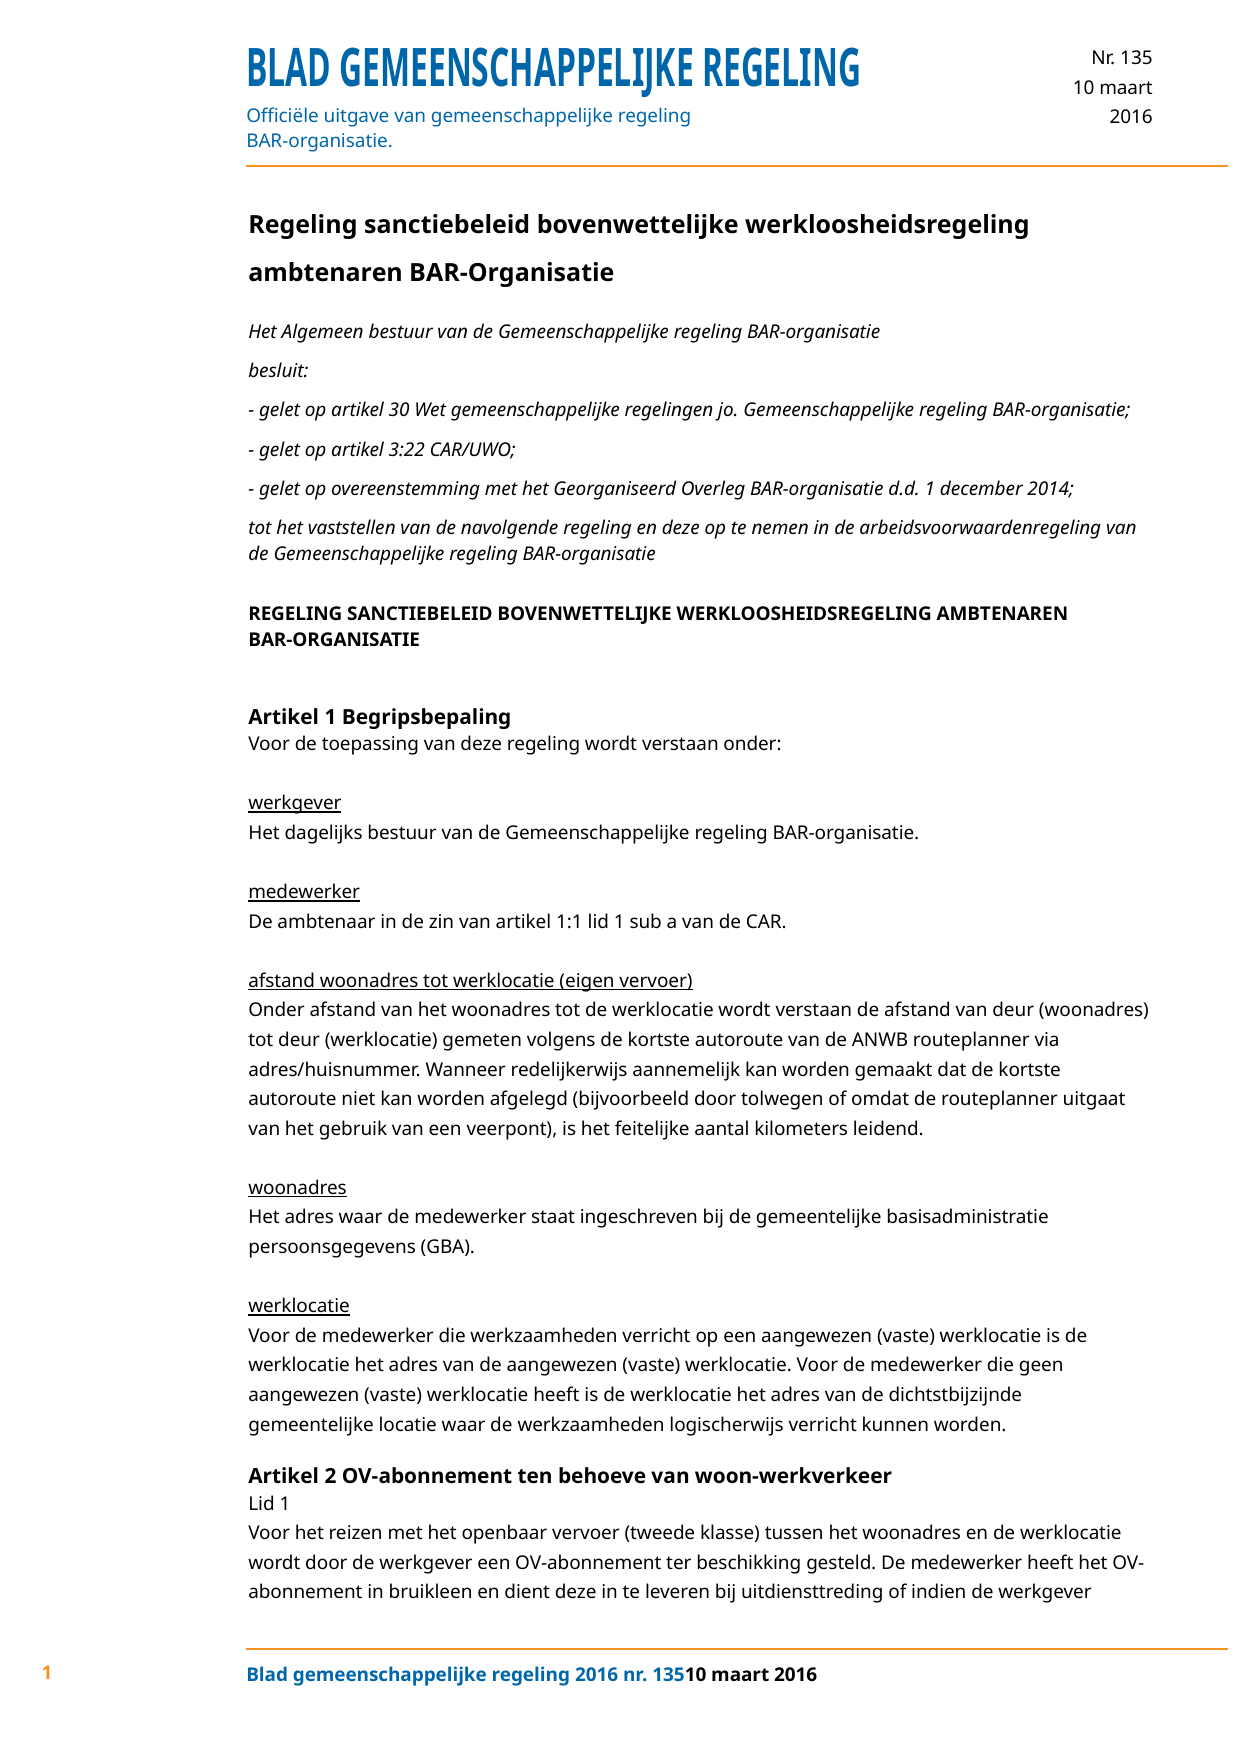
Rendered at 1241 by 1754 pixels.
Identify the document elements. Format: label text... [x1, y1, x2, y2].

text besluit: [248, 357, 1152, 383]
text - gelet op artikel 3:22 CAR/UWO; [248, 436, 1152, 461]
text werkgever [248, 789, 1152, 815]
text Voor de medewerker die werkzaamheden verricht op een aangewezen (vaste) werklocatie is de werklocatie het adres van de aangewezen (vaste) werklocatie. Voor de medewerker die geen aangewezen (vaste) werklocatie heeft is de werklocatie het adres van de dichtstbijzijnde gemeentelijke locatie waar de werkzaamheden logischerwijs verricht kunnen worden. [248, 1322, 1152, 1437]
text medewerker [248, 878, 1152, 904]
text afstand woonadres tot werklocatie (eigen vervoer) [248, 967, 1152, 993]
text Regeling sanctiebeleid bovenwettelijke werkloosheidsregeling ambtenaren BAR-Organisatie [248, 207, 1152, 288]
text Voor het reizen met het openbaar vervoer (tweede klasse) tussen het woonadres en de werklocatie wordt door de werkgever een OV-abonnement ter beschikking gesteld. De medewerker heeft het OV-abonnement in bruikleen en dient deze in te leveren bij uitdiensttreding of indien de werkgever [248, 1519, 1152, 1604]
text Artikel 2 OV-abonnement ten behoeve van woon-werkverkeer [248, 1461, 1152, 1490]
text Lid 1 [248, 1490, 1152, 1515]
text Het dagelijks bestuur van de Gemeenschappelijke regeling BAR-organisatie. [248, 819, 1152, 845]
text - gelet op artikel 30 Wet gemeenschappelijke regelingen jo. Gemeenschappelijke regeling BAR-organisatie; [248, 396, 1152, 422]
text Artikel 1 Begripsbepaling [248, 702, 1152, 730]
text Voor de toepassing van deze regeling wordt verstaan onder: [248, 730, 1152, 756]
text Het Algemeen bestuur van de Gemeenschappelijke regeling BAR-organisatie [248, 318, 1152, 344]
text Het adres waar de medewerker staat ingeschreven bij de gemeentelijke basisadministratie persoonsgegevens (GBA). [248, 1204, 1152, 1259]
text Onder afstand van het woonadres tot de werklocatie wordt verstaan de afstand van deur (woonadres) tot deur (werklocatie) gemeten volgens de kortste autoroute van de ANWB routeplanner via adres/huisnummer. Wanneer redelijkerwijs aannemelijk kan worden gemaakt dat de kortste autoroute niet kan worden afgelegd (bijvoorbeeld door tolwegen of omdat de routeplanner uitgaat van het gebruik van een veerpont), is het feitelijke aantal kilometers leidend. [248, 997, 1152, 1141]
text werklocatie [248, 1292, 1152, 1318]
picture [41, 47, 231, 172]
text BAR-ORGANISATIE [248, 626, 1152, 652]
text tot het vaststellen van de navolgende regeling en deze op te nemen in de arbeidsvoorwaardenregeling van de Gemeenschappelijke regeling BAR-organisatie [248, 514, 1152, 566]
text REGELING SANCTIEBELEID BOVENWETTELIJKE WERKLOOSHEIDSREGELING AMBTENAREN [248, 600, 1152, 626]
text woonadres [248, 1174, 1152, 1200]
text - gelet op overeenstemming met het Georganiseerd Overleg BAR-organisatie d.d. 1 december 2014; [248, 475, 1152, 501]
text De ambtenaar in de zin van artikel 1:1 lid 1 sub a van de CAR. [248, 908, 1152, 934]
